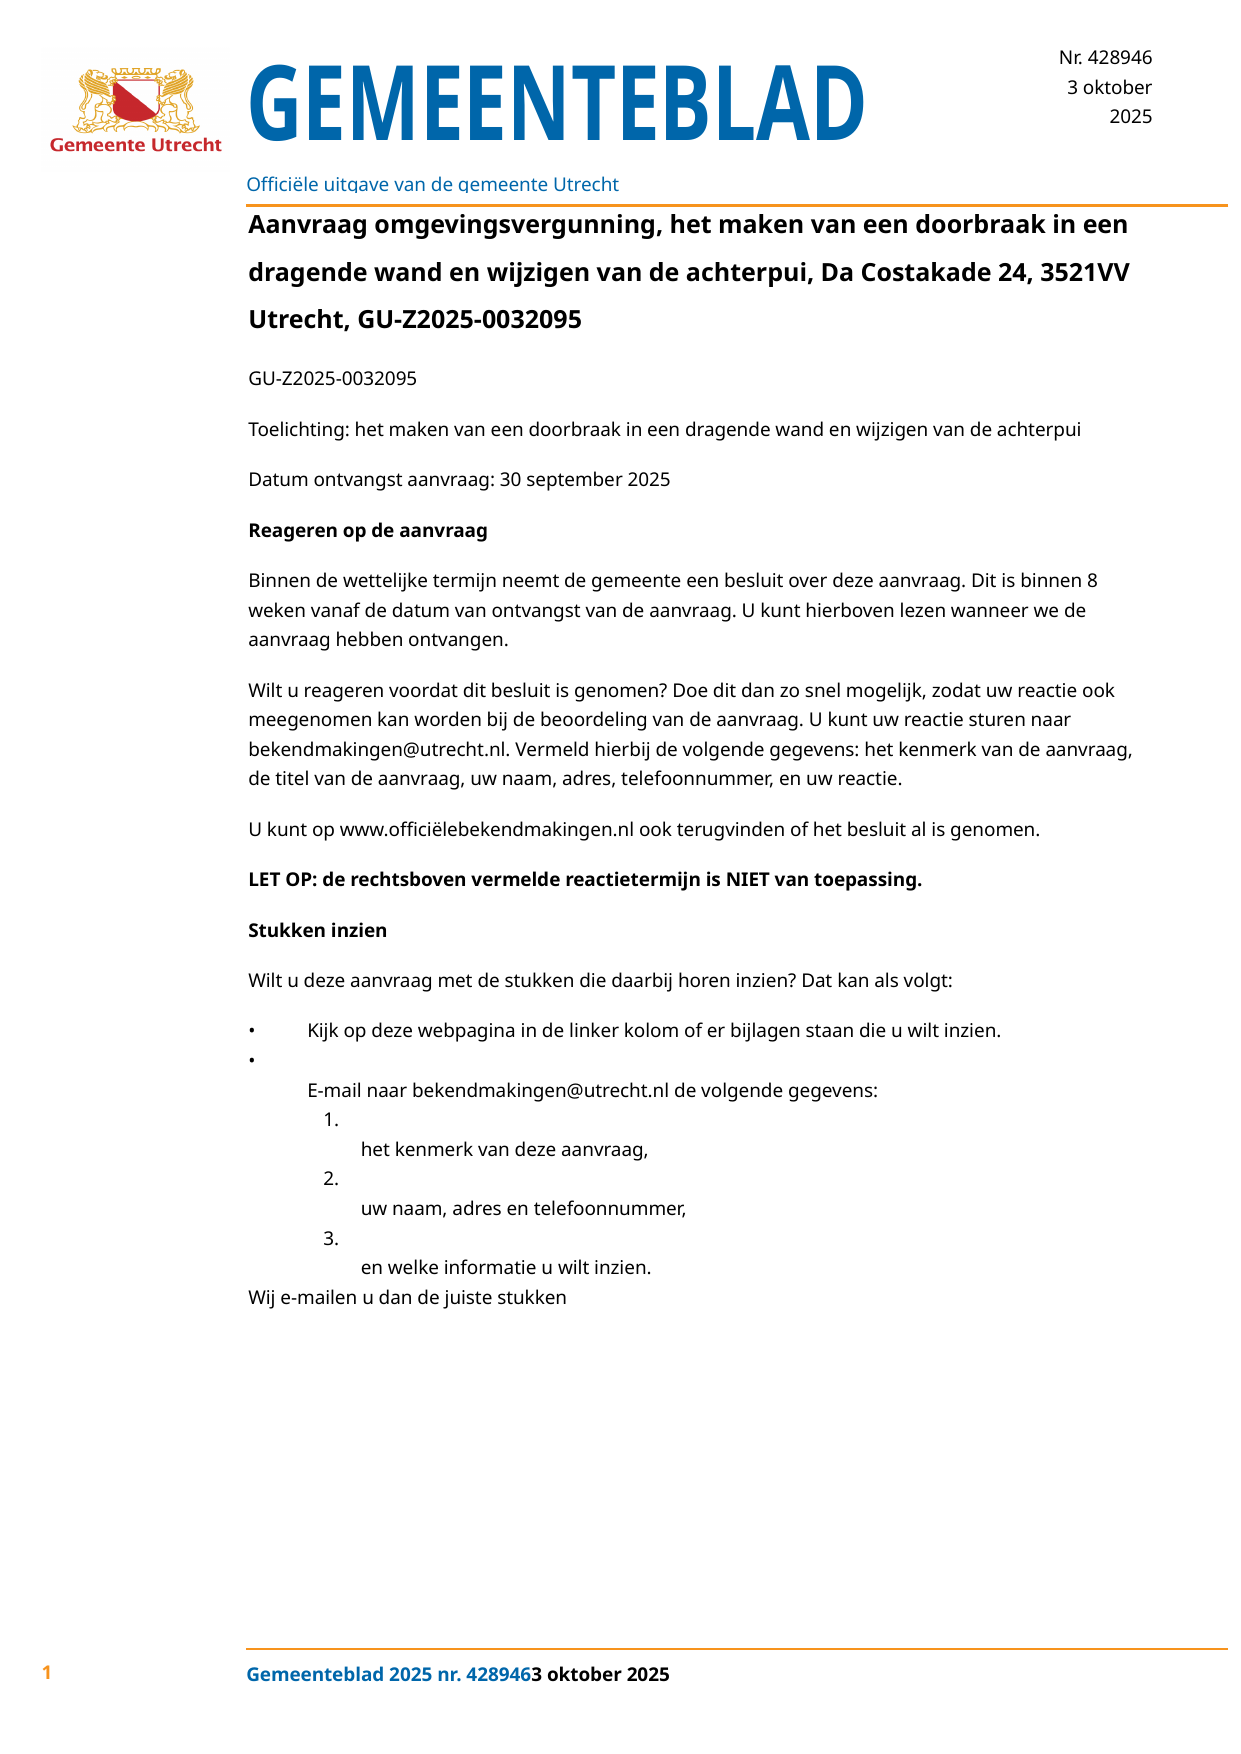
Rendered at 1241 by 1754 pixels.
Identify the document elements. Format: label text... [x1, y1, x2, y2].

text LET OP: de rechtsboven vermelde reactietermijn is NIET van toepassing. [248, 866, 1152, 892]
text Wilt u reageren voordat dit besluit is genomen? Doe dit dan zo snel mogelijk, zodat uw reactie ook meegenomen kan worden bij de beoordeling van de aanvraag. U kunt uw reactie sturen naar bekendmakingen@utrecht.nl. Vermeld hierbij de volgende gegevens: het kenmerk van de aanvraag, de titel van de aanvraag, uw naam, adres, telefoonnummer, en uw reactie. [248, 677, 1152, 791]
list E-mail naar bekendmakingen@utrecht.nl de volgende gegevens: [248, 1077, 1152, 1102]
list Kijk op deze webpagina in de linker kolom of er bijlagen staan die u wilt inzien. [248, 1018, 1152, 1043]
list uw naam, adres en telefoonnummer, [323, 1195, 1152, 1221]
text Wilt u deze aanvraag met de stukken die daarbij horen inzien? Dat kan als volgt: [248, 967, 1152, 993]
text Toelichting: het maken van een doorbraak in een dragende wand en wijzigen van de achterpui [248, 416, 1152, 442]
list het kenmerk van deze aanvraag, [323, 1136, 1152, 1162]
text GU-Z2025-0032095 [248, 366, 1152, 391]
text Reageren op de aanvraag [248, 517, 1152, 542]
text U kunt op www.officiëlebekendmakingen.nl ook terugvinden of het besluit al is genomen. [248, 816, 1152, 842]
list en welke informatie u wilt inzien. [323, 1254, 1152, 1280]
picture [41, 47, 231, 172]
text Stukken inzien [248, 917, 1152, 942]
text Wij e-mailen u dan de juiste stukken [248, 1284, 1152, 1309]
text Binnen de wettelijke termijn neemt de gemeente een besluit over deze aanvraag. Dit is binnen 8 weken vanaf de datum van ontvangst van de aanvraag. U kunt hierboven lezen wanneer we de aanvraag hebben ontvangen. [248, 567, 1152, 652]
text Aanvraag omgevingsvergunning, het maken van een doorbraak in een dragende wand en wijzigen van de achterpui, Da Costakade 24, 3521VV Utrecht, GU-Z2025-0032095 [248, 207, 1152, 336]
text Datum ontvangst aanvraag: 30 september 2025 [248, 466, 1152, 492]
